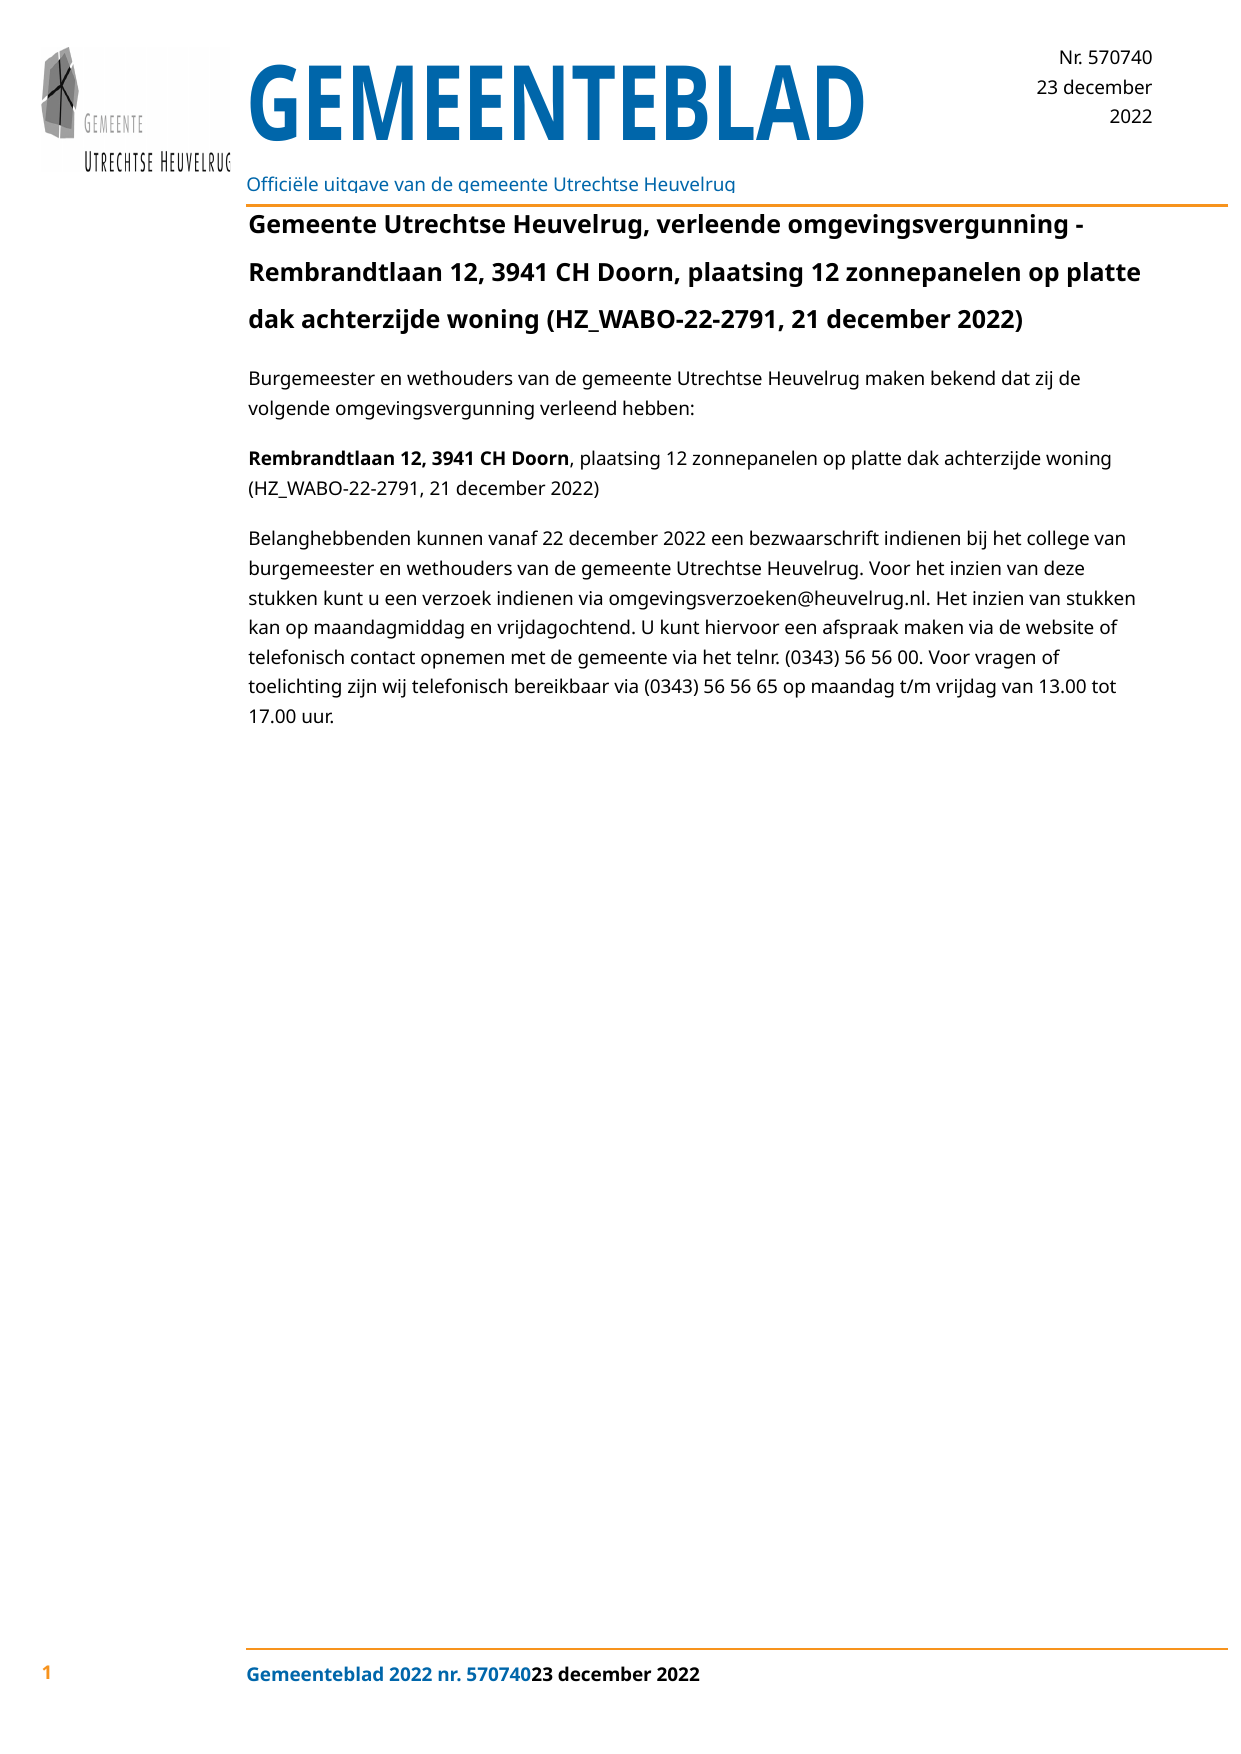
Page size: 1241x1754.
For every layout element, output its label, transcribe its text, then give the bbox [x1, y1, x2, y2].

text Burgemeester en wethouders van de gemeente Utrechtse Heuvelrug maken bekend dat zij de volgende omgevingsvergunning verleend hebben: [248, 366, 1152, 421]
text Gemeente Utrechtse Heuvelrug, verleende omgevingsvergunning - Rembrandtlaan 12, 3941 CH Doorn, plaatsing 12 zonnepanelen op platte dak achterzijde woning (HZ_WABO-22-2791, 21 december 2022) [248, 207, 1152, 336]
text Belanghebbenden kunnen vanaf 22 december 2022 een bezwaarschrift indienen bij het college van burgemeester en wethouders van de gemeente Utrechtse Heuvelrug. Voor het inzien van deze stukken kunt u een verzoek indienen via omgevingsverzoeken@heuvelrug.nl. Het inzien van stukken kan op maandagmiddag en vrijdagochtend. U kunt hiervoor een afspraak maken via de website of telefonisch contact opnemen met de gemeente via het telnr. (0343) 56 56 00. Voor vragen of toelichting zijn wij telefonisch bereikbaar via (0343) 56 56 65 op maandag t/m vrijdag van 13.00 tot 17.00 uur. [248, 526, 1152, 729]
picture [41, 47, 231, 172]
text Rembrandtlaan 12, 3941 CH Doorn, plaatsing 12 zonnepanelen op platte dak achterzijde woning (HZ_WABO-22-2791, 21 december 2022) [248, 446, 1152, 501]
